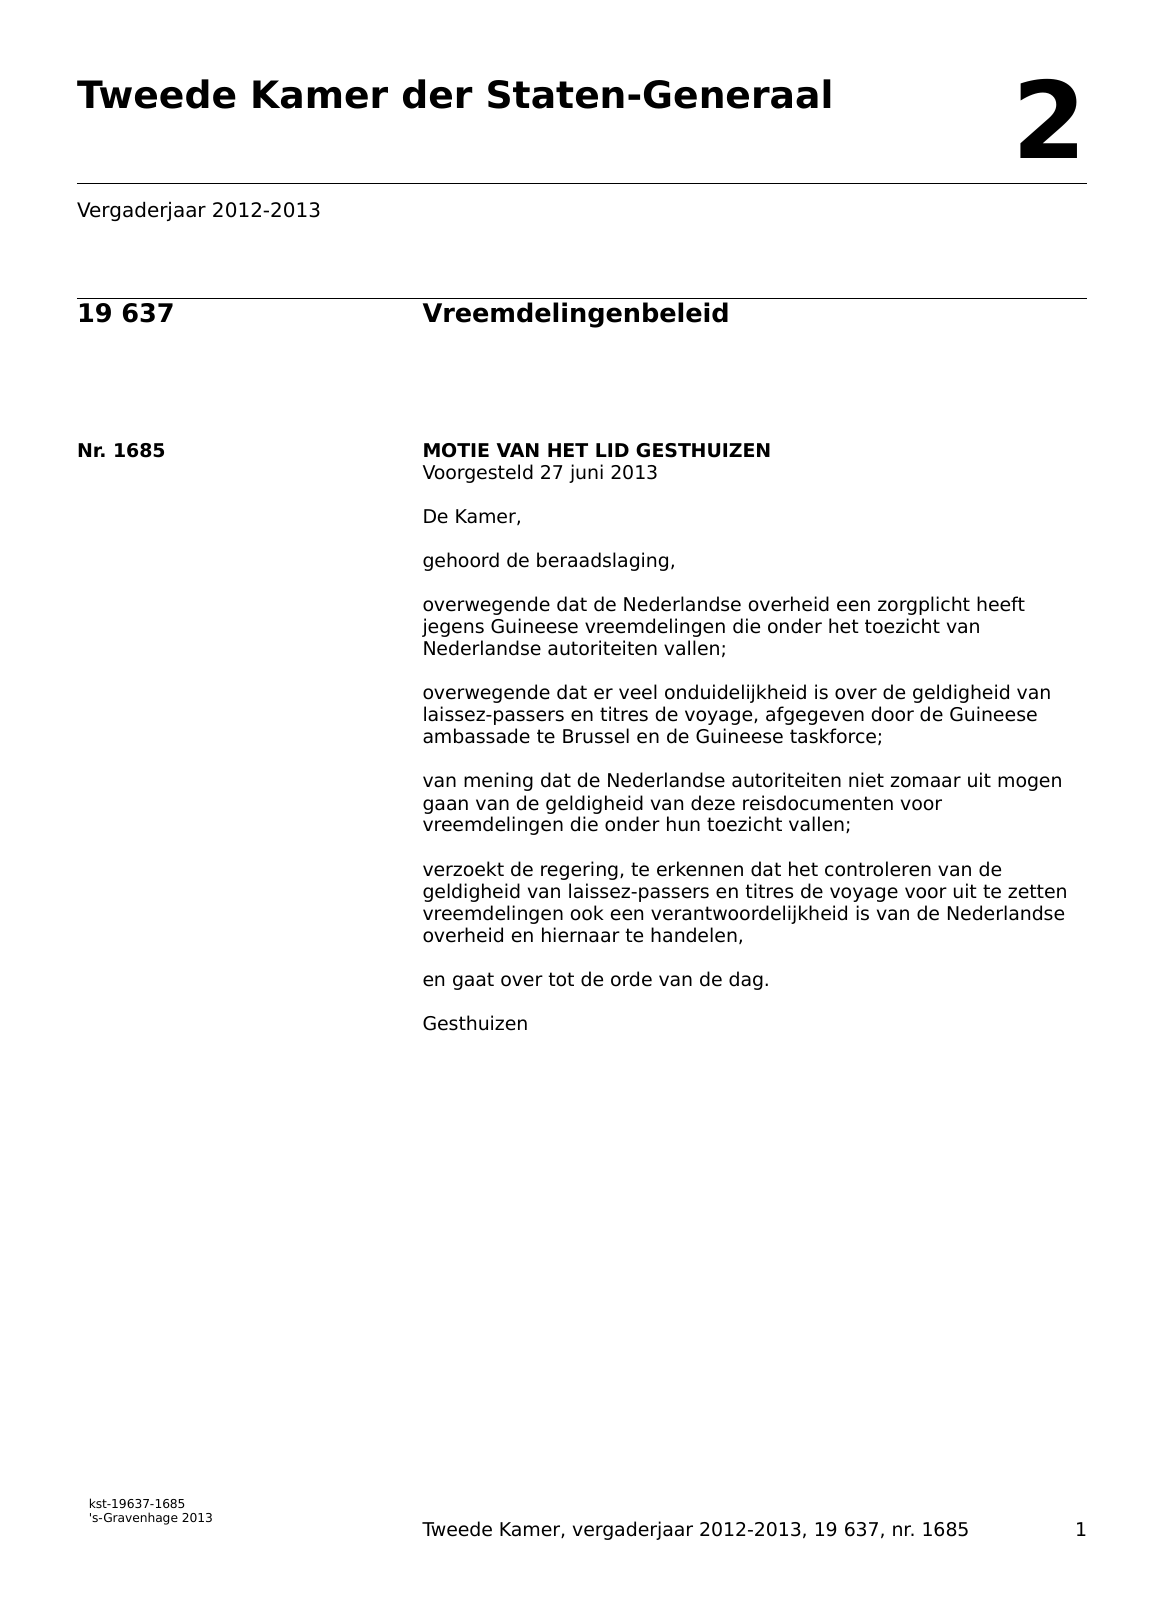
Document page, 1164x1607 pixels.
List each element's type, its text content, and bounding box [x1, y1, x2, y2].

text Voorgesteld 27 juni 2013 [422, 462, 1087, 484]
text 's-Gravenhage 2013 [88, 1511, 323, 1525]
table_header 2 [886, 59, 1087, 183]
text overwegende dat er veel onduidelijkheid is over de geldigheid van laissez-passers en titres de voyage, afgegeven door de Guineese ambassade te Brussel en de Guineese taskforce; [422, 682, 1087, 748]
text en gaat over tot de orde van de dag. [422, 969, 1087, 991]
text Gesthuizen [422, 1013, 1087, 1035]
table_cell Vergaderjaar 2012-2013 [77, 184, 1087, 298]
text van mening dat de Nederlandse autoriteiten niet zomaar uit mogen gaan van de geldigheid van deze reisdocumenten voor vreemdelingen die onder hun toezicht vallen; [422, 770, 1087, 836]
table_header Tweede Kamer der Staten-Generaal [77, 59, 886, 183]
text kst-19637-1685 [88, 1497, 323, 1511]
text overwegende dat de Nederlandse overheid een zorgplicht heeft jegens Guineese vreemdelingen die onder het toezicht van Nederlandse autoriteiten vallen; [422, 594, 1087, 660]
subtitle Nr. 1685 MOTIE VAN HET LID GESTHUIZEN [77, 440, 1087, 462]
text verzoekt de regering, te erkennen dat het controleren van de geldigheid van laissez-passers en titres de voyage voor uit te zetten vreemdelingen ook een verantwoordelijkheid is van de Nederlandse overheid en hiernaar te handelen, [422, 858, 1087, 946]
text gehoord de beraadslaging, [422, 550, 1087, 572]
subtitle 19 637 Vreemdelingenbeleid [77, 299, 1087, 329]
text De Kamer, [422, 506, 1087, 528]
